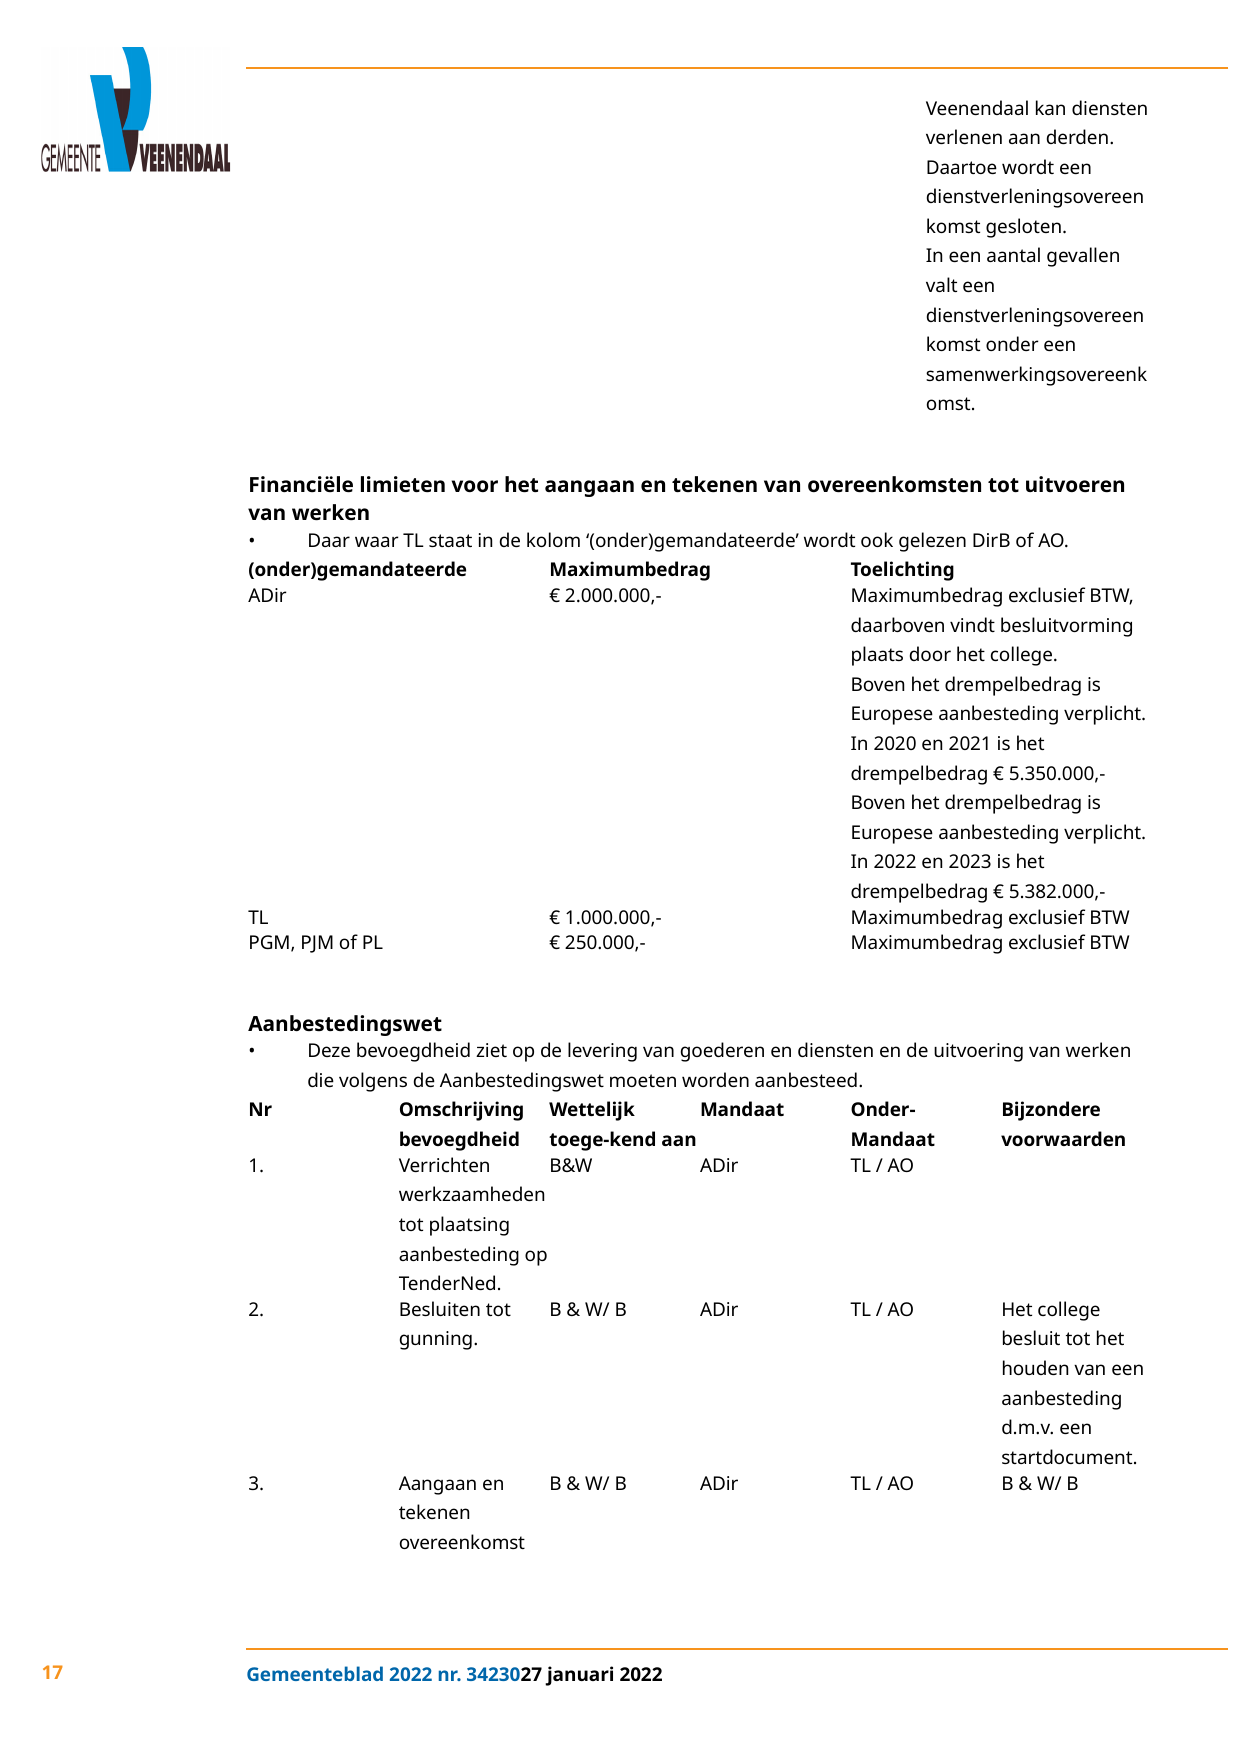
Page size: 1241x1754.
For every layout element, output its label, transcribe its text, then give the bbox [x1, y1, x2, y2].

table_header Bijzondere voorwaarden [1001, 1097, 1152, 1152]
table_cell Veenendaal kan diensten verlenen aan derden. Daartoe wordt een dienstverleningsovereenkomst gesloten. In een aantal gevallen valt een dienstverleningsovereenkomst onder een samenwerkingsovereenkomst. [926, 95, 1152, 416]
table_cell ADir [700, 1470, 850, 1554]
table_header Nr [248, 1097, 398, 1152]
list Deze bevoegdheid ziet op de levering van goederen en diensten en de uitvoering van werken die volgens de Aanbestedingswet moeten worden aanbesteed. [248, 1037, 1152, 1093]
table_cell [474, 95, 700, 416]
table_cell Verrichten werkzaamheden tot plaatsing aanbesteding op TenderNed. [399, 1152, 549, 1296]
table_cell 1. [248, 1152, 398, 1296]
table_cell € 1.000.000,- [549, 904, 850, 929]
table_header Wettelijk toege-kend aan [549, 1097, 700, 1152]
table_cell B & W/ B [549, 1470, 700, 1554]
table_cell 2. [248, 1296, 398, 1470]
table_cell Maximumbedrag exclusief BTW, daarboven vindt besluitvorming plaats door het college. Boven het drempelbedrag is Europese aanbesteding verplicht. In 2020 en 2021 is het drempelbedrag € 5.350.000,- Boven het drempelbedrag is Europese aanbesteding verplicht. In 2022 en 2023 is het drempelbedrag € 5.382.000,- [850, 582, 1152, 904]
table_cell ADir [700, 1296, 850, 1470]
text Financiële limieten voor het aangaan en tekenen van overeenkomsten tot uitvoeren van werken [248, 470, 1152, 527]
table_cell € 250.000,- [549, 930, 850, 955]
table_cell Aangaan en tekenen overeenkomst [399, 1470, 549, 1554]
text Aanbestedingswet [248, 1009, 1152, 1037]
table_header Mandaat [700, 1097, 850, 1152]
table_cell TL [248, 904, 549, 929]
table_cell ADir [248, 582, 549, 904]
table_cell PGM, PJM of PL [248, 930, 549, 955]
table_cell B & W/ B [549, 1296, 700, 1470]
picture [41, 47, 130, 172]
table_header Onder- Mandaat [850, 1097, 1001, 1152]
table_cell TL / AO [850, 1152, 1001, 1296]
table_header Toelichting [850, 557, 1152, 582]
table_cell B&W [549, 1152, 700, 1296]
table_cell TL / AO [850, 1470, 1001, 1554]
table_cell 3. [248, 1470, 398, 1554]
table_cell Besluiten tot gunning. [399, 1296, 549, 1470]
table_cell [248, 95, 474, 416]
table_cell Het college besluit tot het houden van een aanbesteding d.m.v. een startdocument. [1001, 1296, 1152, 1470]
table_cell TL / AO [850, 1296, 1001, 1470]
table_header (onder)gemandateerde [248, 557, 549, 582]
table_cell ADir [700, 1152, 850, 1296]
table_cell - [700, 95, 926, 416]
picture [123, 47, 231, 172]
table_cell Maximumbedrag exclusief BTW [850, 904, 1152, 929]
table_cell B & W/ B [1001, 1470, 1152, 1554]
table_cell Maximumbedrag exclusief BTW [850, 930, 1152, 955]
table_cell € 2.000.000,- [549, 582, 850, 904]
table_cell [1001, 1152, 1152, 1296]
list Daar waar TL staat in de kolom ‘(onder)gemandateerde’ wordt ook gelezen DirB of AO. [248, 527, 1152, 553]
table_header Omschrijving bevoegdheid [399, 1097, 549, 1152]
table_header Maximumbedrag [549, 557, 850, 582]
